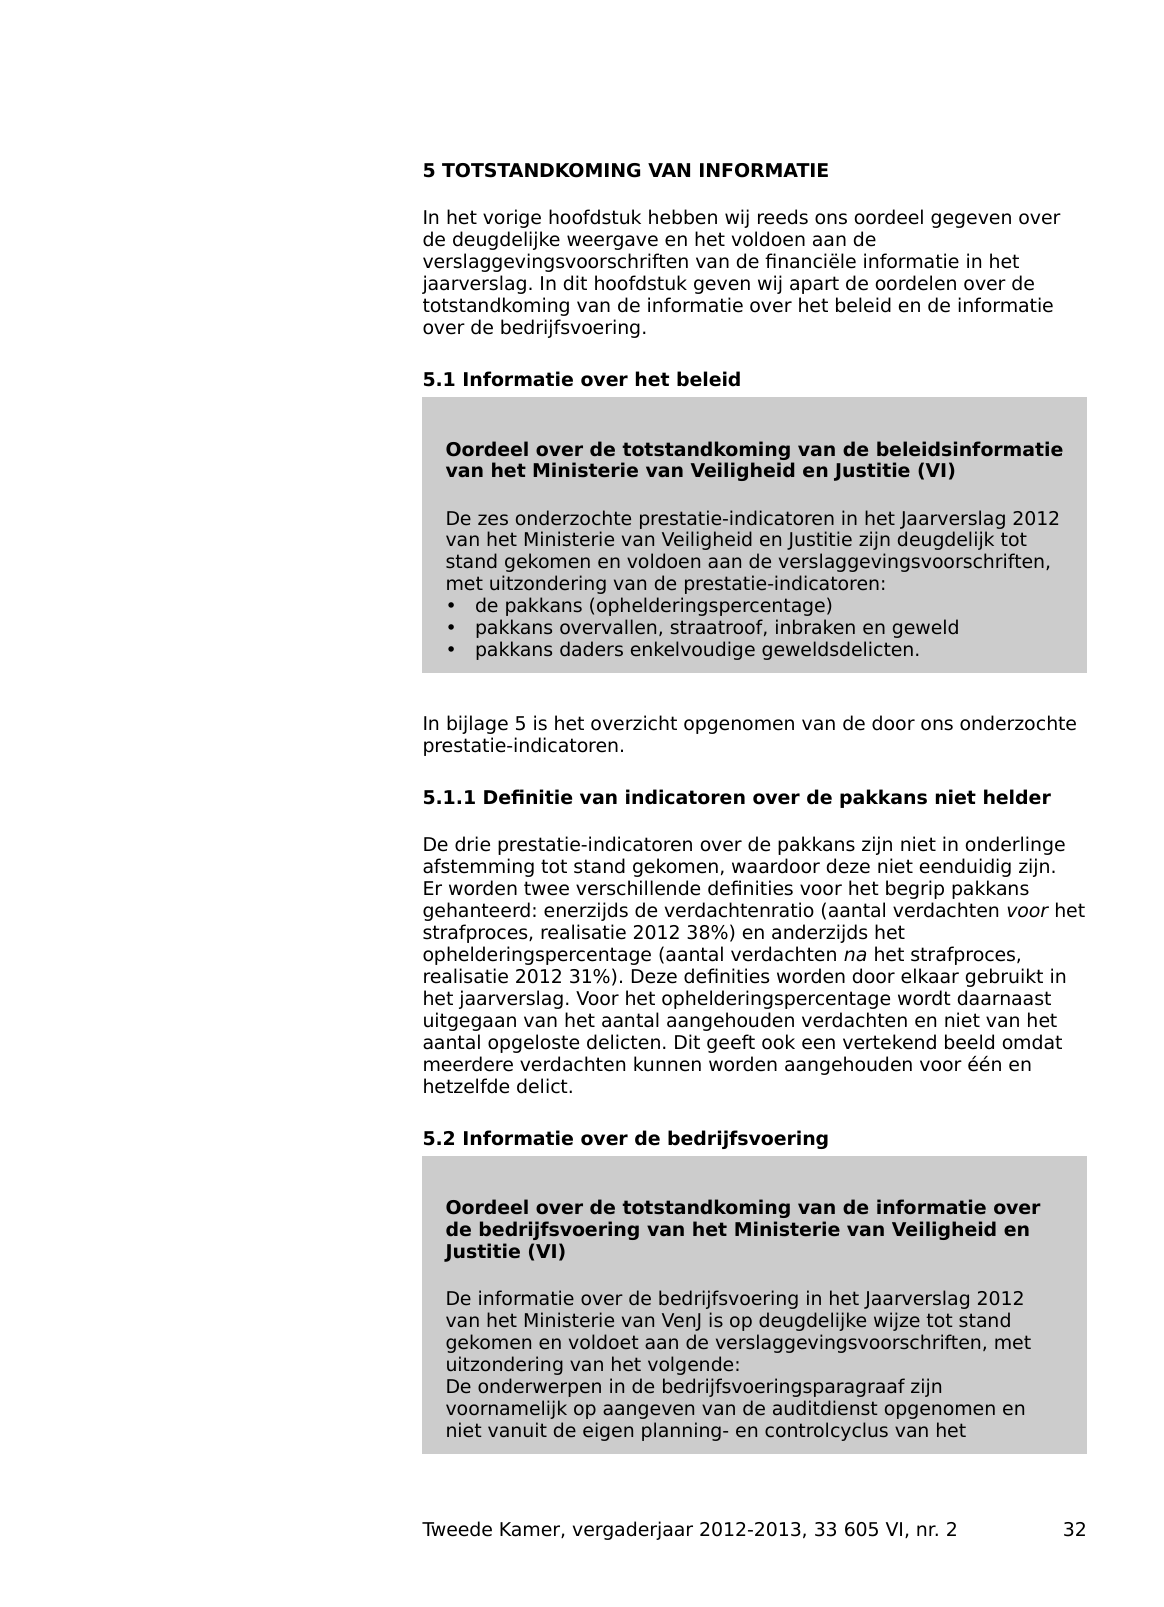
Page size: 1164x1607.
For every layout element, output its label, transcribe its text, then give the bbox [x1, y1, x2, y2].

table_header Oordeel over de totstandkoming van de informatie over de bedrijfsvoering van het Ministerie van Veiligheid en Justitie (VI) De informatie over de bedrijfsvoering in het Jaarverslag 2012 van het Ministerie van VenJ is op deugdelijke wijze tot stand gekomen en voldoet aan de verslaggevingsvoorschriften, met uitzondering van het volgende: De onderwerpen in de bedrijfsvoeringsparagraaf zijn voornamelijk op aangeven van de auditdienst opgenomen en niet vanuit de eigen planning- en controlcyclus van het [422, 1156, 1087, 1454]
text Er worden twee verschillende definities voor het begrip pakkans gehanteerd: enerzijds de verdachtenratio (aantal verdachten voor het strafproces, realisatie 2012 38%) en anderzijds het ophelderingspercentage (aantal verdachten na het strafproces, realisatie 2012 31%). Deze definities worden door elkaar gebruikt in het jaarverslag. Voor het ophelderingspercentage wordt daarnaast uitgegaan van het aantal aangehouden verdachten en niet van het aantal opgeloste delicten. Dit geeft ook een vertekend beeld omdat meerdere verdachten kunnen worden aangehouden voor één en hetzelfde delict. [422, 878, 1087, 1098]
subtitle 5.2 Informatie over de bedrijfsvoering [422, 1128, 1087, 1149]
text De drie prestatie-indicatoren over de pakkans zijn niet in onderlinge afstemming tot stand gekomen, waardoor deze niet eenduidig zijn. [422, 834, 1087, 878]
text In bijlage 5 is het overzicht opgenomen van de door ons onderzochte prestatie-indicatoren. [422, 713, 1087, 757]
table_header Oordeel over de totstandkoming van de beleidsinformatie van het Ministerie van Veiligheid en Justitie (VI) De zes onderzochte prestatie-indicatoren in het Jaarverslag 2012 van het Ministerie van Veiligheid en Justitie zijn deugdelijk tot stand gekomen en voldoen aan de verslaggevingsvoorschriften, met uitzondering van de prestatie-indicatoren: • de pakkans (ophelderingspercentage) • pakkans overvallen, straatroof, inbraken en geweld • pakkans daders enkelvoudige geweldsdelicten. [422, 397, 1087, 673]
subtitle 5.1 Informatie over het beleid [422, 369, 1087, 391]
text In het vorige hoofdstuk hebben wij reeds ons oordeel gegeven over de deugdelijke weergave en het voldoen aan de verslaggevingsvoorschriften van de financiële informatie in het jaarverslag. In dit hoofdstuk geven wij apart de oordelen over de totstandkoming van de informatie over het beleid en de informatie over de bedrijfsvoering. [422, 207, 1087, 339]
subtitle 5 TOTSTANDKOMING VAN INFORMATIE [422, 160, 1087, 182]
subtitle 5.1.1 Definitie van indicatoren over de pakkans niet helder [422, 787, 1087, 809]
